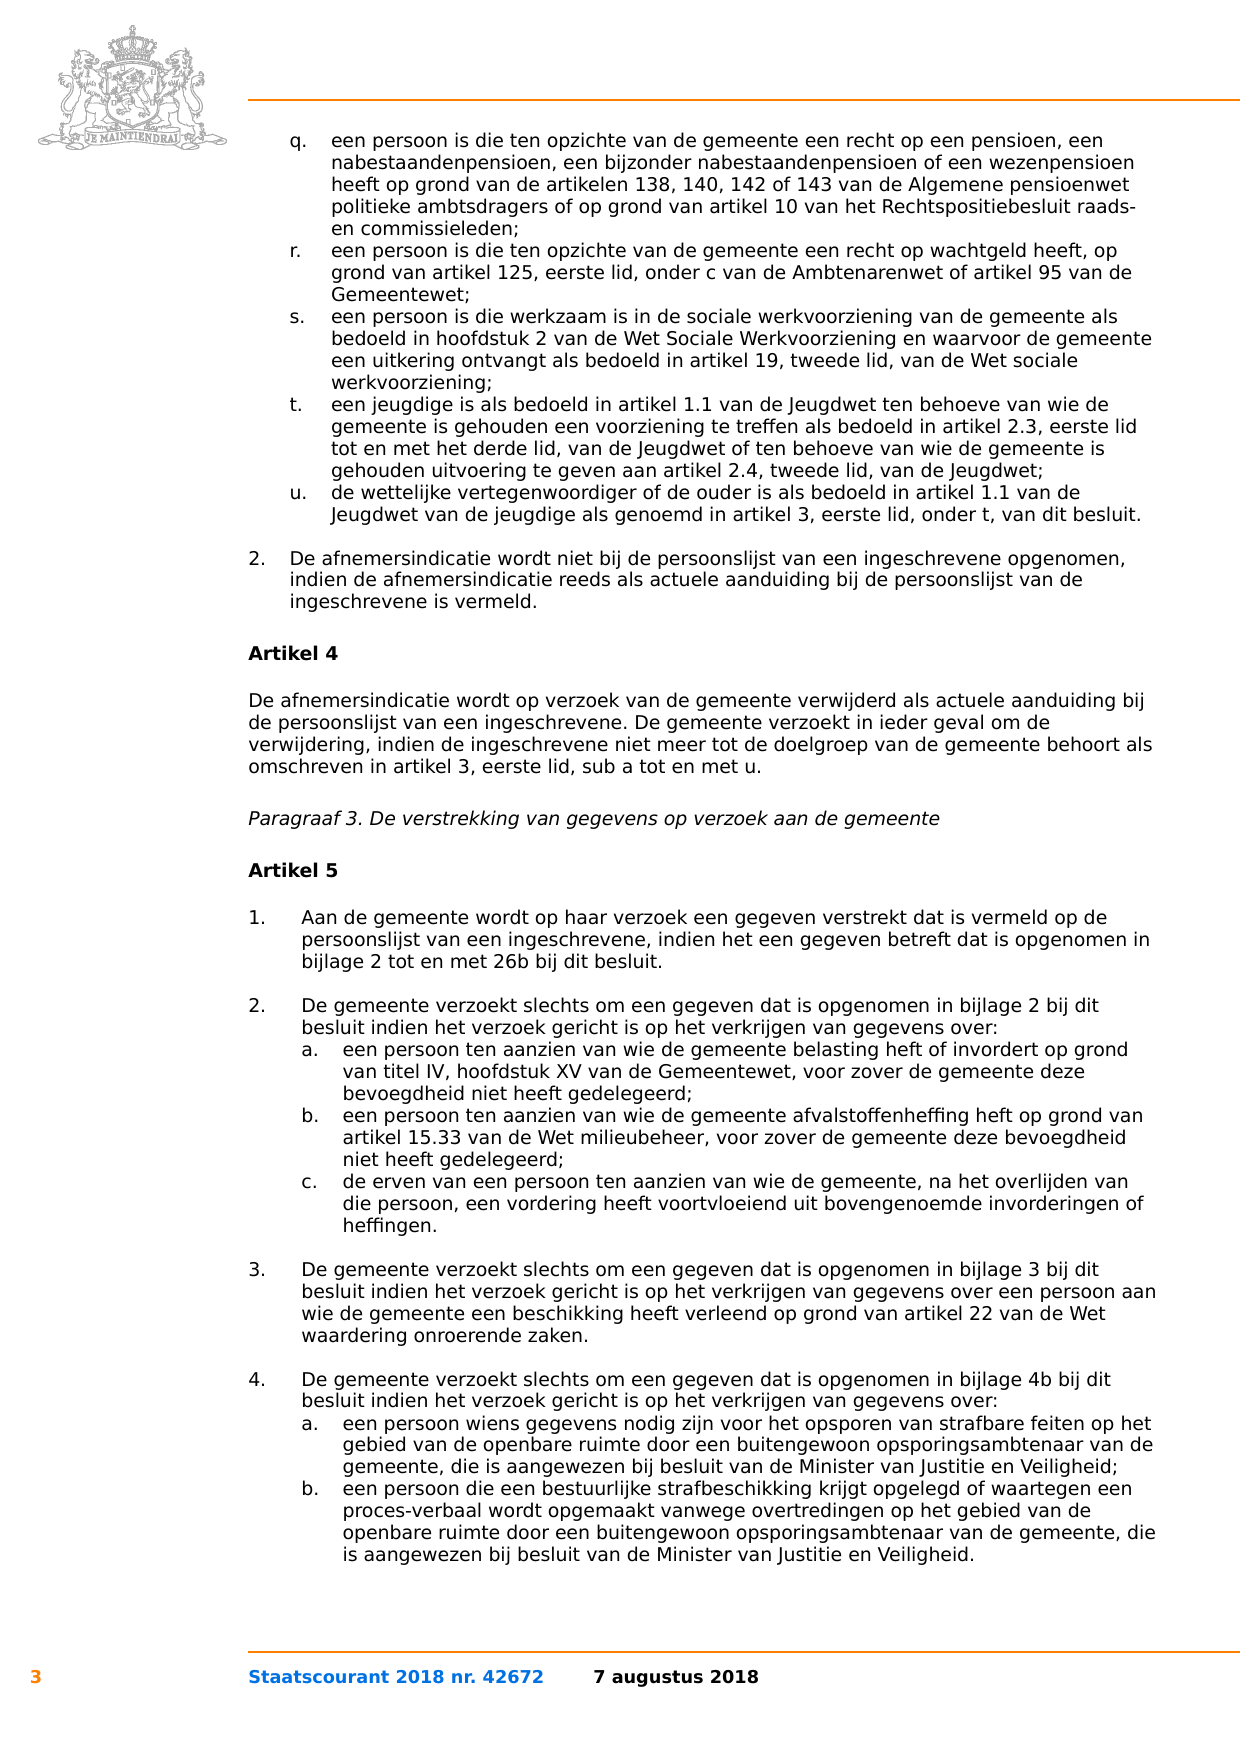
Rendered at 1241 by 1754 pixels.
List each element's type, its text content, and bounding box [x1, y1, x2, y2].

text c. de erven van een persoon ten aanzien van wie de gemeente, na het overlijden van die persoon, een vordering heeft voortvloeiend uit bovengenoemde invorderingen of heffingen. [301, 1171, 1163, 1237]
subtitle Artikel 4 [248, 643, 1163, 665]
text a. een persoon ten aanzien van wie de gemeente belasting heft of invordert op grond van titel IV, hoofdstuk XV van de Gemeentewet, voor zover de gemeente deze bevoegdheid niet heeft gedelegeerd; [301, 1039, 1163, 1105]
subtitle Paragraaf 3. De verstrekking van gegevens op verzoek aan de gemeente [248, 808, 1163, 830]
text 3. De gemeente verzoekt slechts om een gegeven dat is opgenomen in bijlage 3 bij dit besluit indien het verzoek gericht is op het verkrijgen van gegevens over een persoon aan wie de gemeente een beschikking heeft verleend op grond van artikel 22 van de Wet waardering onroerende zaken. [248, 1259, 1163, 1347]
picture [38, 25, 227, 150]
text a. een persoon wiens gegevens nodig zijn voor het opsporen van strafbare feiten op het gebied van de openbare ruimte door een buitengewoon opsporingsambtenaar van de gemeente, die is aangewezen bij besluit van de Minister van Justitie en Veiligheid; [301, 1412, 1163, 1478]
text b. een persoon ten aanzien van wie de gemeente afvalstoffenheffing heft op grond van artikel 15.33 van de Wet milieubeheer, voor zover de gemeente deze bevoegdheid niet heeft gedelegeerd; [301, 1105, 1163, 1171]
text q. een persoon is die ten opzichte van de gemeente een recht op een pensioen, een nabestaandenpensioen, een bijzonder nabestaandenpensioen of een wezenpensioen heeft op grond van de artikelen 138, 140, 142 of 143 van de Algemene pensioenwet politieke ambtsdragers of op grond van artikel 10 van het Rechtspositiebesluit raads- en commissieleden; [289, 130, 1163, 240]
text 2. De afnemersindicatie wordt niet bij de persoonslijst van een ingeschrevene opgenomen, indien de afnemersindicatie reeds als actuele aanduiding bij de persoonslijst van de ingeschrevene is vermeld. [248, 547, 1163, 613]
text t. een jeugdige is als bedoeld in artikel 1.1 van de Jeugdwet ten behoeve van wie de gemeente is gehouden een voorziening te treffen als bedoeld in artikel 2.3, eerste lid tot en met het derde lid, van de Jeugdwet of ten behoeve van wie de gemeente is gehouden uitvoering te geven aan artikel 2.4, tweede lid, van de Jeugdwet; [289, 394, 1163, 482]
subtitle Artikel 5 [248, 860, 1163, 882]
text 2. De gemeente verzoekt slechts om een gegeven dat is opgenomen in bijlage 2 bij dit besluit indien het verzoek gericht is op het verkrijgen van gegevens over: [248, 995, 1163, 1039]
text s. een persoon is die werkzaam is in de sociale werkvoorziening van de gemeente als bedoeld in hoofdstuk 2 van de Wet Sociale Werkvoorziening en waarvoor de gemeente een uitkering ontvangt als bedoeld in artikel 19, tweede lid, van de Wet sociale werkvoorziening; [289, 306, 1163, 394]
text 1. Aan de gemeente wordt op haar verzoek een gegeven verstrekt dat is vermeld op de persoonslijst van een ingeschrevene, indien het een gegeven betreft dat is opgenomen in bijlage 2 tot en met 26b bij dit besluit. [248, 907, 1163, 973]
text r. een persoon is die ten opzichte van de gemeente een recht op wachtgeld heeft, op grond van artikel 125, eerste lid, onder c van de Ambtenarenwet of artikel 95 van de Gemeentewet; [289, 240, 1163, 306]
text De afnemersindicatie wordt op verzoek van de gemeente verwijderd als actuele aanduiding bij de persoonslijst van een ingeschrevene. De gemeente verzoekt in ieder geval om de verwijdering, indien de ingeschrevene niet meer tot de doelgroep van de gemeente behoort als omschreven in artikel 3, eerste lid, sub a tot en met u. [248, 690, 1163, 778]
text u. de wettelijke vertegenwoordiger of de ouder is als bedoeld in artikel 1.1 van de Jeugdwet van de jeugdige als genoemd in artikel 3, eerste lid, onder t, van dit besluit. [289, 482, 1163, 526]
text b. een persoon die een bestuurlijke strafbeschikking krijgt opgelegd of waartegen een proces-verbaal wordt opgemaakt vanwege overtredingen op het gebied van de openbare ruimte door een buitengewoon opsporingsambtenaar van de gemeente, die is aangewezen bij besluit van de Minister van Justitie en Veiligheid. [301, 1478, 1163, 1566]
text 4. De gemeente verzoekt slechts om een gegeven dat is opgenomen in bijlage 4b bij dit besluit indien het verzoek gericht is op het verkrijgen van gegevens over: [248, 1368, 1163, 1412]
